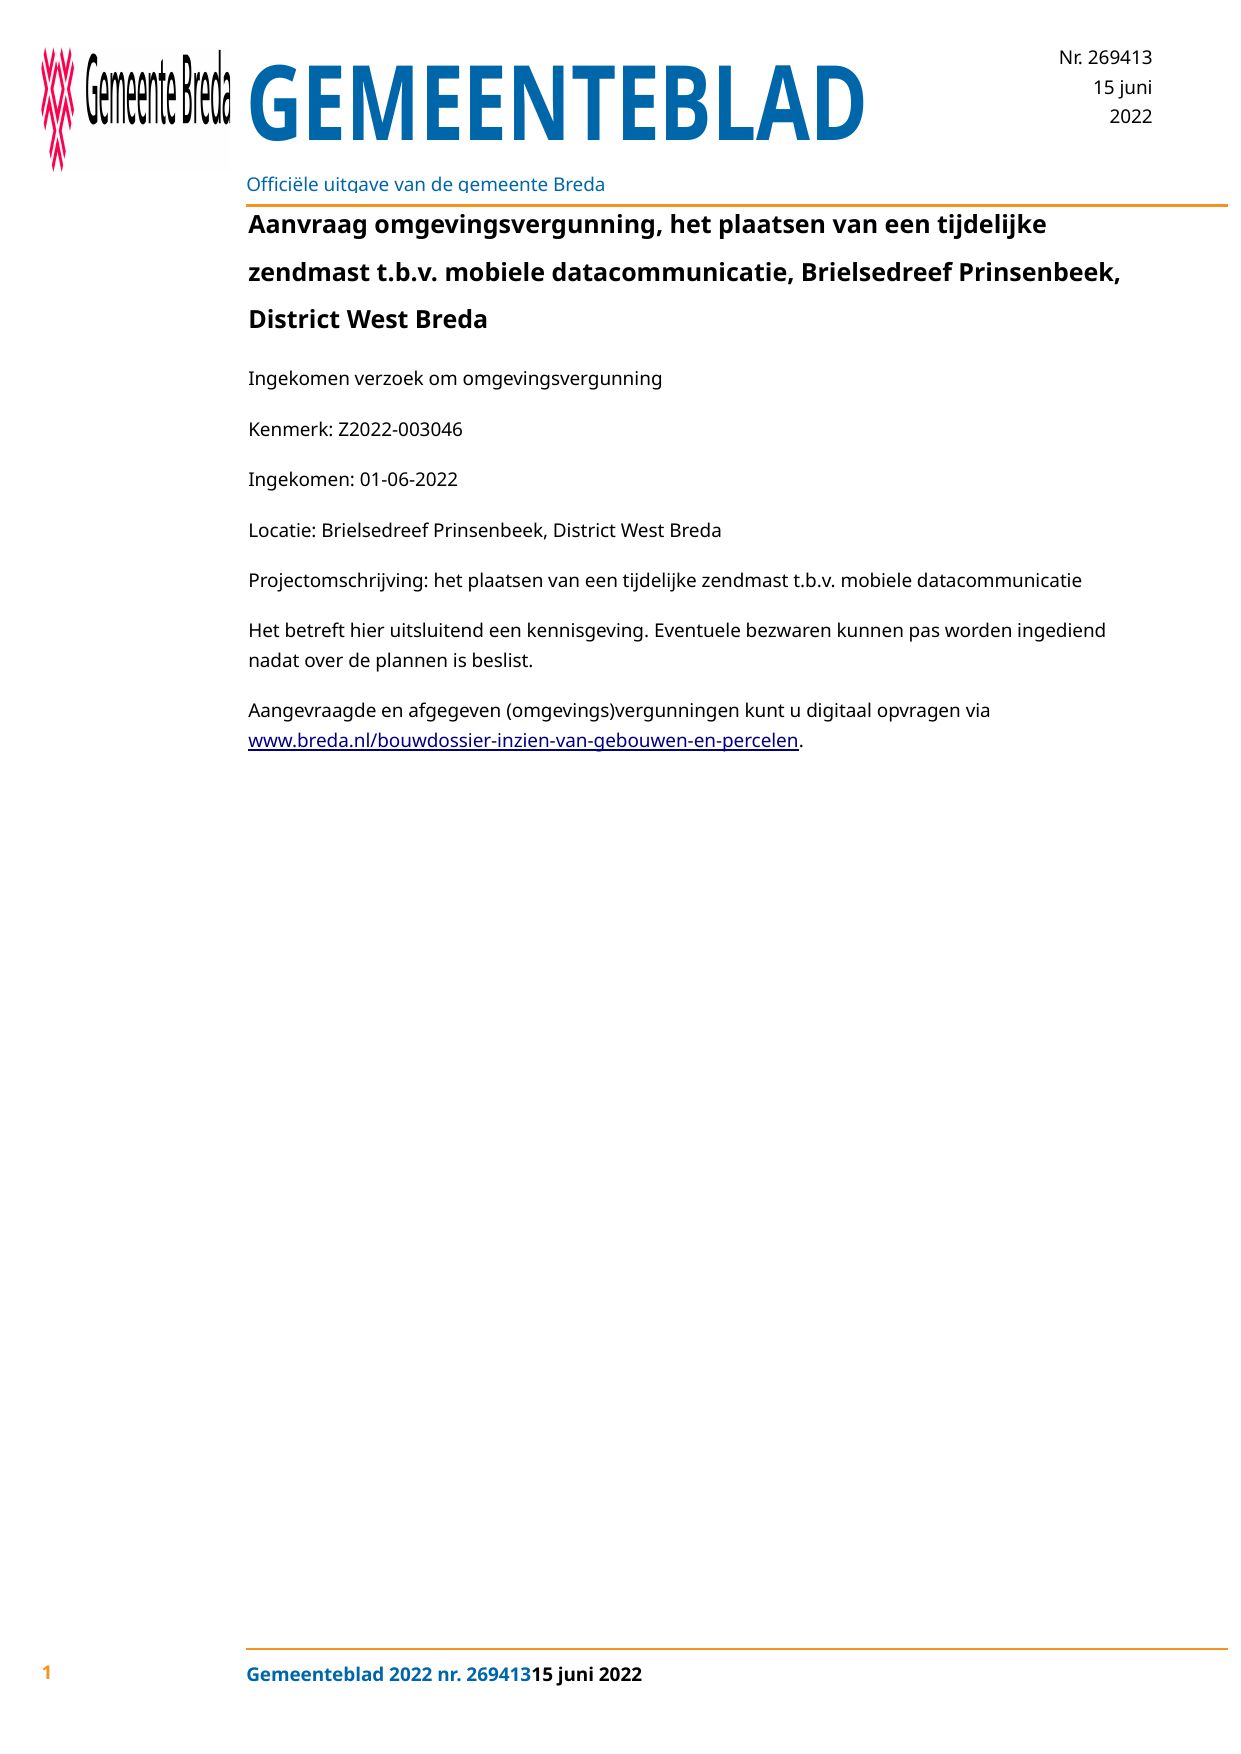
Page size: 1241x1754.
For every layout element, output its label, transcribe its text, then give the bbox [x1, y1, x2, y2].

text Ingekomen: 01-06-2022 [248, 466, 1152, 492]
text Aanvraag omgevingsvergunning, het plaatsen van een tijdelijke zendmast t.b.v. mobiele datacommunicatie, Brielsedreef Prinsenbeek, District West Breda [248, 207, 1152, 336]
picture [41, 47, 231, 172]
text Aangevraagde en afgegeven (omgevings)vergunningen kunt u digitaal opvragen via www.breda.nl/bouwdossier-inzien-van-gebouwen-en-percelen. [248, 698, 1152, 753]
text Ingekomen verzoek om omgevingsvergunning [248, 366, 1152, 391]
text Het betreft hier uitsluitend een kennisgeving. Eventuele bezwaren kunnen pas worden ingediend nadat over de plannen is beslist. [248, 618, 1152, 673]
text Kenmerk: Z2022-003046 [248, 416, 1152, 442]
text Projectomschrijving: het plaatsen van een tijdelijke zendmast t.b.v. mobiele datacommunicatie [248, 567, 1152, 593]
text Locatie: Brielsedreef Prinsenbeek, District West Breda [248, 517, 1152, 542]
